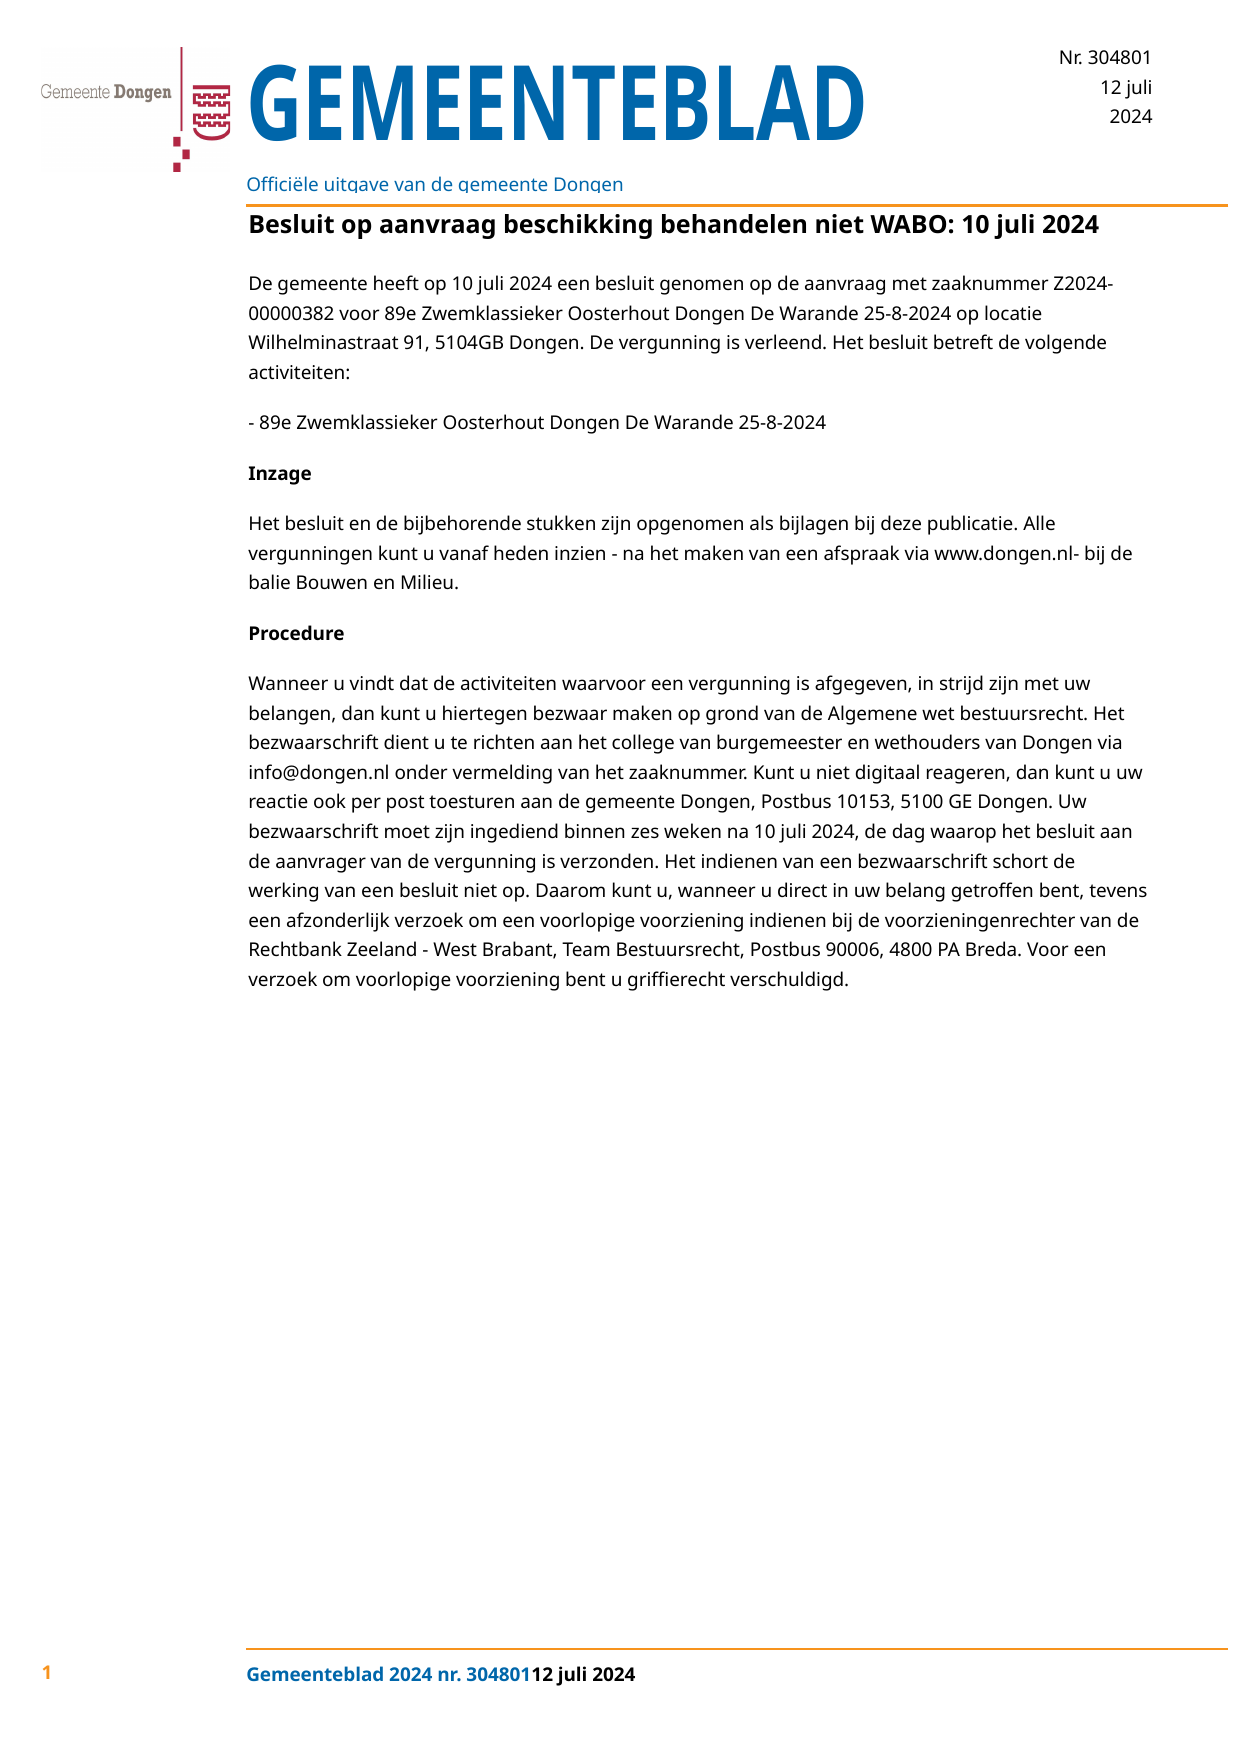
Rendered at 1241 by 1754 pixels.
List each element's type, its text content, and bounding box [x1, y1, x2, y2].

text De gemeente heeft op 10 juli 2024 een besluit genomen op de aanvraag met zaaknummer Z2024-00000382 voor 89e Zwemklassieker Oosterhout Dongen De Warande 25-8-2024 op locatie Wilhelminastraat 91, 5104GB Dongen. De vergunning is verleend. Het besluit betreft de volgende activiteiten: [248, 270, 1152, 385]
text Het besluit en de bijbehorende stukken zijn opgenomen als bijlagen bij deze publicatie. Alle vergunningen kunt u vanaf heden inzien - na het maken van een afspraak via www.dongen.nl- bij de balie Bouwen en Milieu. [248, 510, 1152, 595]
picture [41, 47, 231, 172]
text - 89e Zwemklassieker Oosterhout Dongen De Warande 25-8-2024 [248, 409, 1152, 435]
text Wanneer u vindt dat de activiteiten waarvoor een vergunning is afgegeven, in strijd zijn met uw belangen, dan kunt u hiertegen bezwaar maken op grond van de Algemene wet bestuursrecht. Het bezwaarschrift dient u te richten aan het college van burgemeester en wethouders van Dongen via info@dongen.nl onder vermelding van het zaaknummer. Kunt u niet digitaal reageren, dan kunt u uw reactie ook per post toesturen aan de gemeente Dongen, Postbus 10153, 5100 GE Dongen. Uw bezwaarschrift moet zijn ingediend binnen zes weken na 10 juli 2024, de dag waarop het besluit aan de aanvrager van de vergunning is verzonden. Het indienen van een bezwaarschrift schort de werking van een besluit niet op. Daarom kunt u, wanneer u direct in uw belang getroffen bent, tevens een afzonderlijk verzoek om een voorlopige voorziening indienen bij de voorzieningenrechter van de Rechtbank Zeeland - West Brabant, Team Bestuursrecht, Postbus 90006, 4800 PA Breda. Voor een verzoek om voorlopige voorziening bent u griffierecht verschuldigd. [248, 670, 1152, 992]
text Procedure [248, 620, 1152, 646]
text Besluit op aanvraag beschikking behandelen niet WABO: 10 juli 2024 [248, 207, 1152, 241]
text Inzage [248, 460, 1152, 486]
